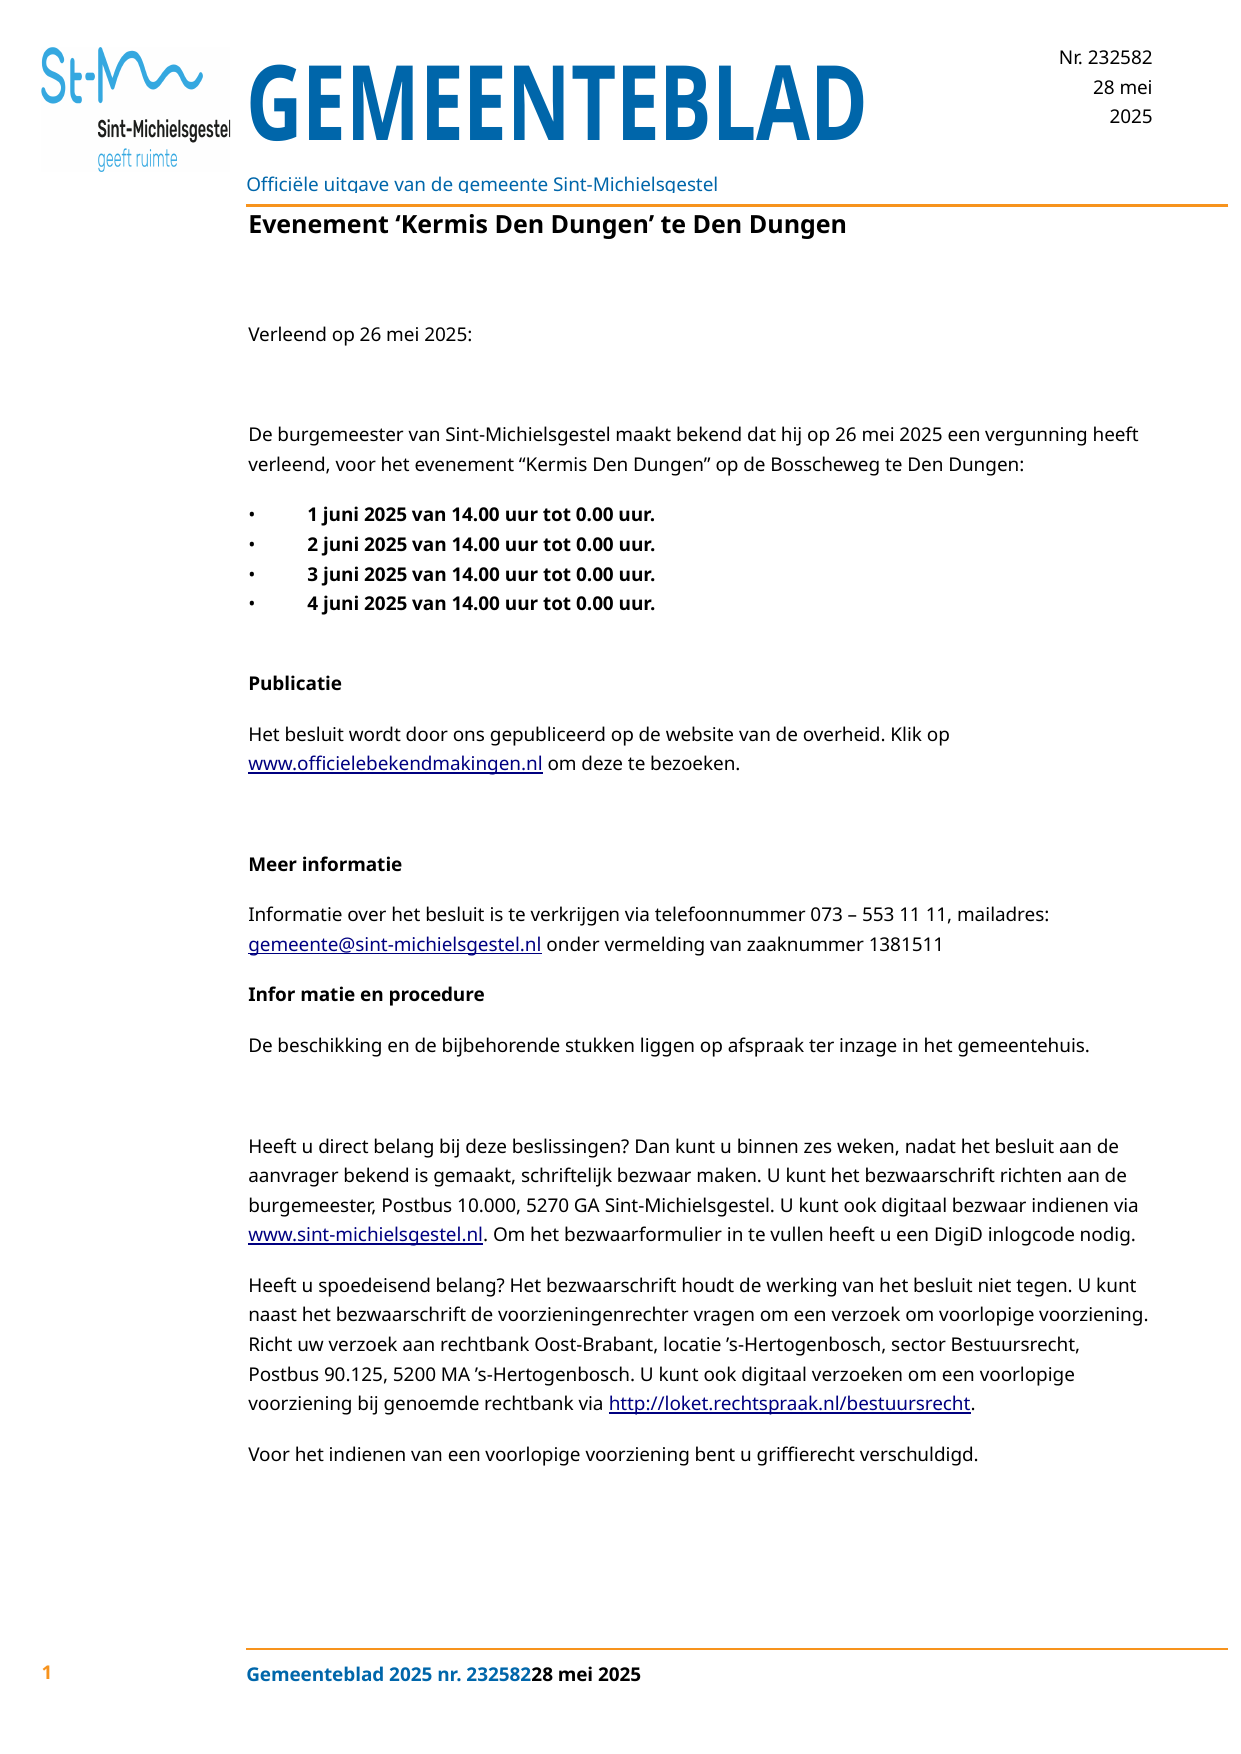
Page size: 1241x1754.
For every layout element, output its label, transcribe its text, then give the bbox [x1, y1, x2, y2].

list 2 juni 2025 van 14.00 uur tot 0.00 uur. [248, 531, 1152, 557]
text Heeft u direct belang bij deze beslissingen? Dan kunt u binnen zes weken, nadat het besluit aan de aanvrager bekend is gemaakt, schriftelijk bezwaar maken. U kunt het bezwaarschrift richten aan de burgemeester, Postbus 10.000, 5270 GA Sint-Michielsgestel. U kunt ook digitaal bezwaar indienen via www.sint-michielsgestel.nl. Om het bezwaarformulier in te vullen heeft u een DigiD inlogcode nodig. [248, 1133, 1152, 1247]
text Voor het indienen van een voorlopige voorziening bent u griffierecht verschuldigd. [248, 1441, 1152, 1466]
text Publicatie [248, 670, 1152, 696]
text Verleend op 26 mei 2025: [248, 321, 1152, 346]
text Het besluit wordt door ons gepubliceerd op de website van de overheid. Klik op www.officielebekendmakingen.nl om deze te bezoeken. [248, 721, 1152, 776]
list 3 juni 2025 van 14.00 uur tot 0.00 uur. [248, 561, 1152, 586]
list 1 juni 2025 van 14.00 uur tot 0.00 uur. [248, 502, 1152, 527]
text De beschikking en de bijbehorende stukken liggen op afspraak ter inzage in het gemeentehuis. [248, 1032, 1152, 1058]
text De burgemeester van Sint-Michielsgestel maakt bekend dat hij op 26 mei 2025 een vergunning heeft verleend, voor het evenement “Kermis Den Dungen” op de Bosscheweg te Den Dungen: [248, 422, 1152, 477]
list 4 juni 2025 van 14.00 uur tot 0.00 uur. [248, 590, 1152, 616]
picture [41, 47, 231, 172]
text Heeft u spoedeisend belang? Het bezwaarschrift houdt de werking van het besluit niet tegen. U kunt naast het bezwaarschrift de voorzieningenrechter vragen om een verzoek om voorlopige voorziening. Richt uw verzoek aan rechtbank Oost-Brabant, locatie ’s-Hertogenbosch, sector Bestuursrecht, Postbus 90.125, 5200 MA ’s-Hertogenbosch. U kunt ook digitaal verzoeken om een voorlopige voorziening bij genoemde rechtbank via http://loket.rechtspraak.nl/bestuursrecht. [248, 1272, 1152, 1416]
text Evenement ‘Kermis Den Dungen’ te Den Dungen [248, 207, 1152, 241]
text Meer informatie [248, 851, 1152, 877]
text Informatie over het besluit is te verkrijgen via telefoonnummer 073 – 553 11 11, mailadres: gemeente@sint-michielsgestel.nl onder vermelding van zaaknummer 1381511 [248, 902, 1152, 957]
text Infor matie en procedure [248, 982, 1152, 1007]
